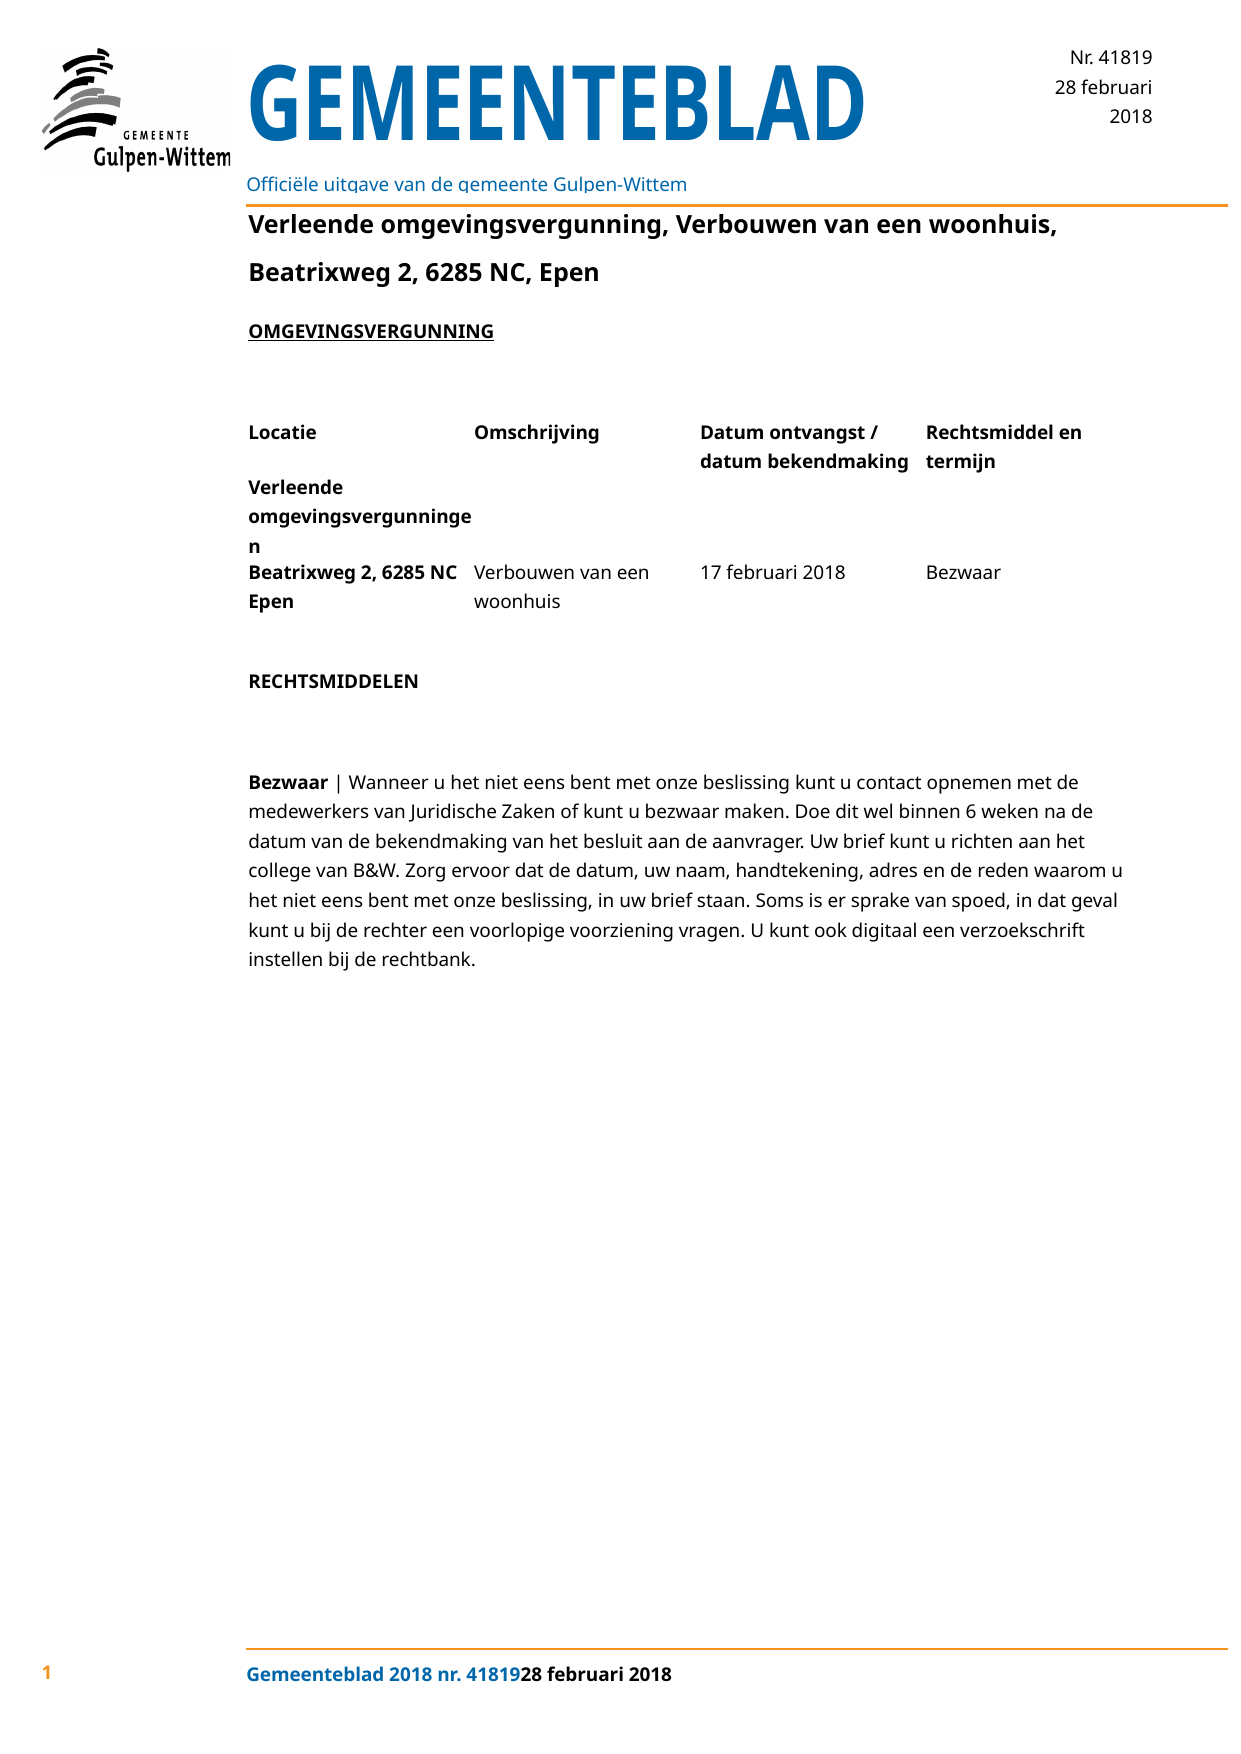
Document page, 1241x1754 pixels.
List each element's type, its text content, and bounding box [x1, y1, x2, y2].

table_header Datum ontvangst / datum bekendmaking [700, 419, 926, 474]
text Bezwaar | Wanneer u het niet eens bent met onze beslissing kunt u contact opnemen met de medewerkers van Juridische Zaken of kunt u bezwaar maken. Doe dit wel binnen 6 weken na de datum van de bekendmaking van het besluit aan de aanvrager. Uw brief kunt u richten aan het college van B&W. Zorg ervoor dat de datum, uw naam, handtekening, adres en de reden waarom u het niet eens bent met onze beslissing, in uw brief staan. Soms is er sprake van spoed, in dat geval kunt u bij de rechter een voorlopige voorziening vragen. U kunt ook digitaal een verzoekschrift instellen bij de rechtbank. [248, 769, 1152, 972]
table_cell 17 februari 2018 [700, 559, 926, 614]
table_header Omschrijving [474, 419, 700, 474]
table_cell Beatrixweg 2, 6285 NC Epen [248, 559, 474, 614]
table_cell [700, 474, 926, 559]
text Verleende omgevingsvergunning, Verbouwen van een woonhuis, Beatrixweg 2, 6285 NC, Epen [248, 207, 1152, 288]
table_header Locatie [248, 419, 474, 474]
table_cell Bezwaar [926, 559, 1152, 614]
text RECHTSMIDDELEN [248, 668, 1152, 694]
table_cell [474, 474, 700, 559]
table_cell Verbouwen van een woonhuis [474, 559, 700, 614]
picture [41, 47, 231, 172]
table_cell Verleende omgevingsvergunningen [248, 474, 474, 559]
text OMGEVINGSVERGUNNING [248, 318, 1152, 344]
table_header Rechtsmiddel en termijn [926, 419, 1152, 474]
table_cell [926, 474, 1152, 559]
